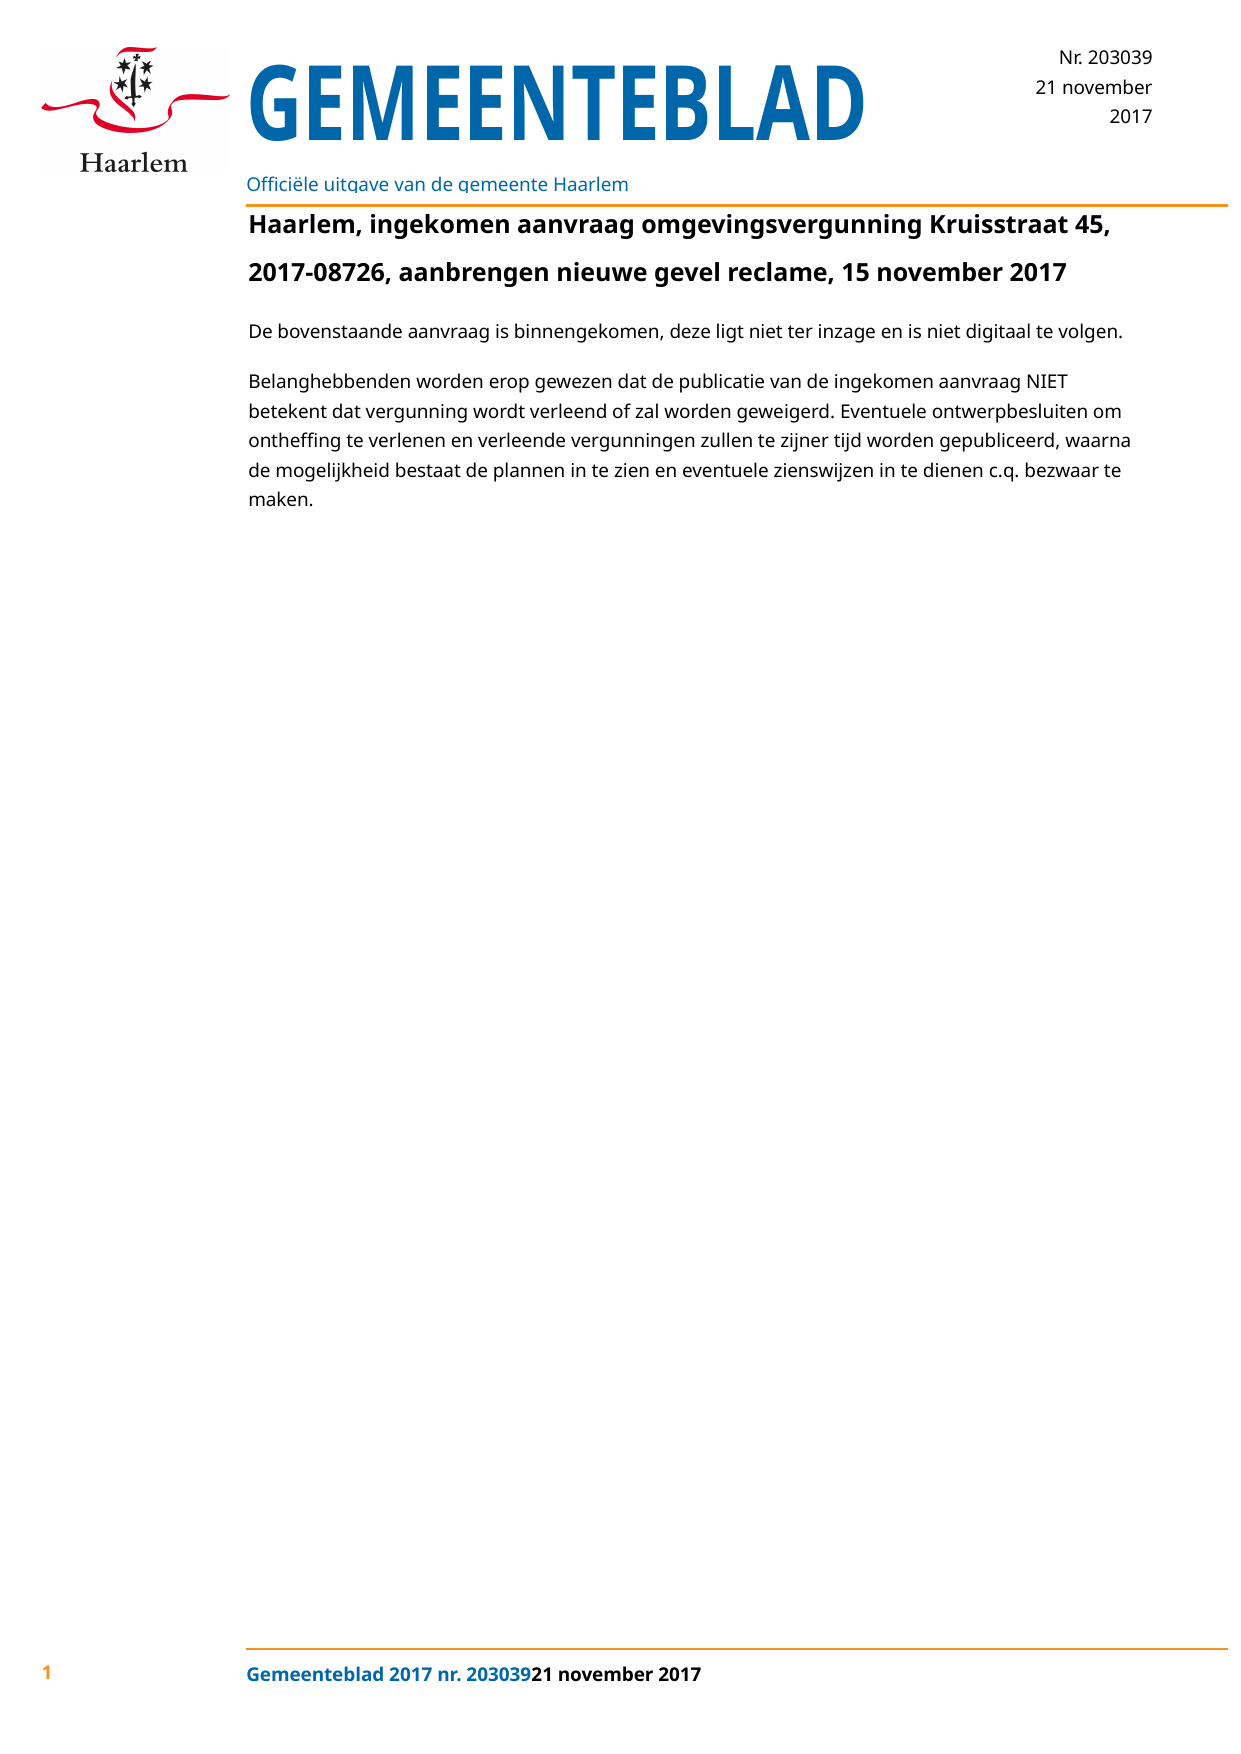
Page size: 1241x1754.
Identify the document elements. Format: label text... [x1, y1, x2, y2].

picture [41, 47, 231, 172]
text Haarlem, ingekomen aanvraag omgevingsvergunning Kruisstraat 45, 2017-08726, aanbrengen nieuwe gevel reclame, 15 november 2017 [248, 207, 1152, 288]
text De bovenstaande aanvraag is binnengekomen, deze ligt niet ter inzage en is niet digitaal te volgen. [248, 318, 1152, 344]
text Belanghebbenden worden erop gewezen dat de publicatie van de ingekomen aanvraag NIET betekent dat vergunning wordt verleend of zal worden geweigerd. Eventuele ontwerpbesluiten om ontheffing te verlenen en verleende vergunningen zullen te zijner tijd worden gepubliceerd, waarna de mogelijkheid bestaat de plannen in te zien en eventuele zienswijzen in te dienen c.q. bezwaar te maken. [248, 368, 1152, 512]
